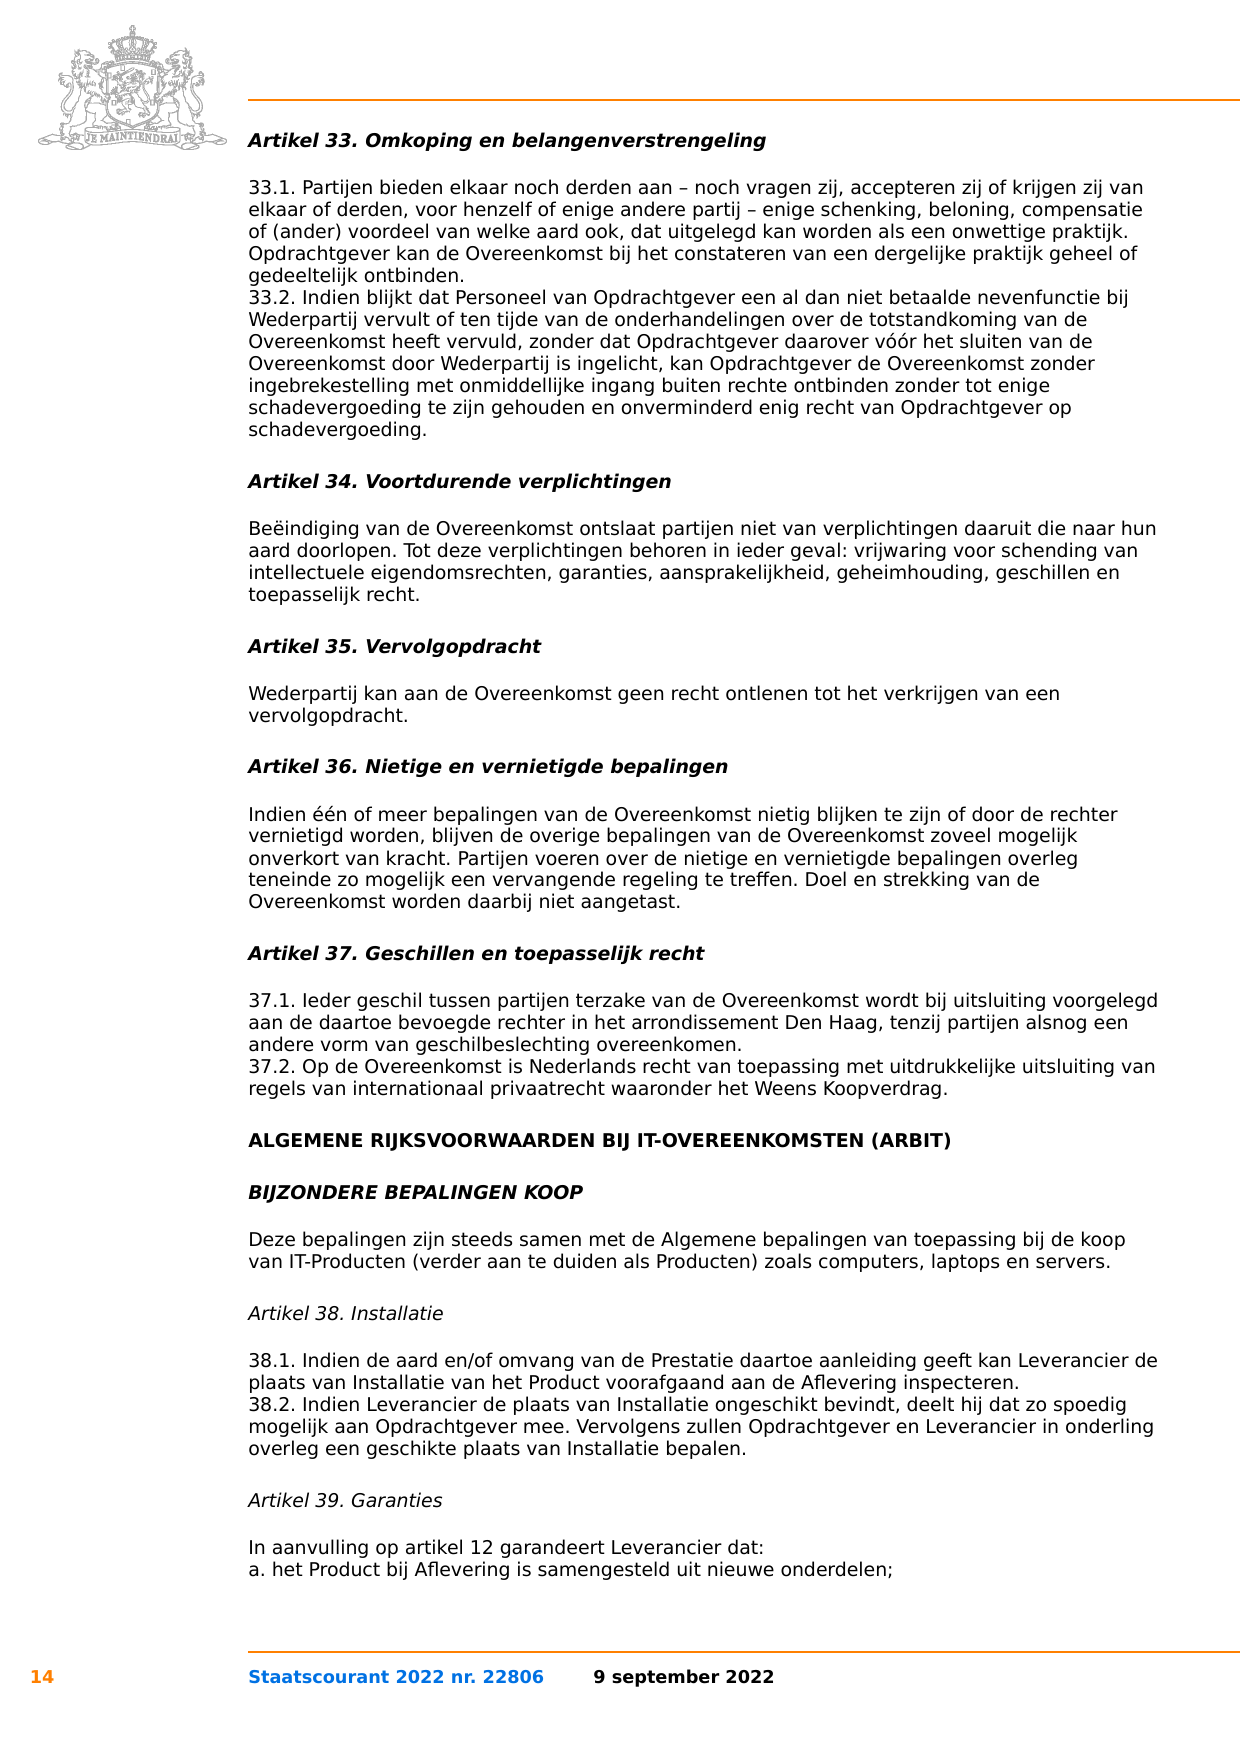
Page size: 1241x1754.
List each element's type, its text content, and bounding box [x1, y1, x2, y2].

subtitle ALGEMENE RIJKSVOORWAARDEN BIJ IT-OVEREENKOMSTEN (ARBIT) [248, 1130, 1163, 1152]
text a. het Product bij Aflevering is samengesteld uit nieuwe onderdelen; [248, 1559, 1163, 1581]
text Beëindiging van de Overeenkomst ontslaat partijen niet van verplichtingen daaruit die naar hun aard doorlopen. Tot deze verplichtingen behoren in ieder geval: vrijwaring voor schending van intellectuele eigendomsrechten, garanties, aansprakelijkheid, geheimhouding, geschillen en toepasselijk recht. [248, 518, 1163, 606]
subtitle Artikel 34. Voortdurende verplichtingen [248, 471, 1163, 493]
subtitle Artikel 35. Vervolgopdracht [248, 636, 1163, 657]
subtitle Artikel 36. Nietige en vernietigde bepalingen [248, 756, 1163, 778]
text 37.1. Ieder geschil tussen partijen terzake van de Overeenkomst wordt bij uitsluiting voorgelegd aan de daartoe bevoegde rechter in het arrondissement Den Haag, tenzij partijen alsnog een andere vorm van geschilbeslechting overeenkomen. [248, 990, 1163, 1056]
subtitle Artikel 39. Garanties [248, 1490, 1163, 1512]
text In aanvulling op artikel 12 garandeert Leverancier dat: [248, 1537, 1163, 1559]
text 37.2. Op de Overeenkomst is Nederlands recht van toepassing met uitdrukkelijke uitsluiting van regels van internationaal privaatrecht waaronder het Weens Koopverdrag. [248, 1056, 1163, 1100]
picture [38, 25, 227, 150]
text 38.2. Indien Leverancier de plaats van Installatie ongeschikt bevindt, deelt hij dat zo spoedig mogelijk aan Opdrachtgever mee. Vervolgens zullen Opdrachtgever en Leverancier in onderling overleg een geschikte plaats van Installatie bepalen. [248, 1394, 1163, 1460]
subtitle BIJZONDERE BEPALINGEN KOOP [248, 1182, 1163, 1204]
text 33.2. Indien blijkt dat Personeel van Opdrachtgever een al dan niet betaalde nevenfunctie bij Wederpartij vervult of ten tijde van de onderhandelingen over de totstandkoming van de Overeenkomst heeft vervuld, zonder dat Opdrachtgever daarover vóór het sluiten van de Overeenkomst door Wederpartij is ingelicht, kan Opdrachtgever de Overeenkomst zonder ingebrekestelling met onmiddellijke ingang buiten rechte ontbinden zonder tot enige schadevergoeding te zijn gehouden en onverminderd enig recht van Opdrachtgever op schadevergoeding. [248, 287, 1163, 441]
text 33.1. Partijen bieden elkaar noch derden aan – noch vragen zij, accepteren zij of krijgen zij van elkaar of derden, voor henzelf of enige andere partij – enige schenking, beloning, compensatie of (ander) voordeel van welke aard ook, dat uitgelegd kan worden als een onwettige praktijk. Opdrachtgever kan de Overeenkomst bij het constateren van een dergelijke praktijk geheel of gedeeltelijk ontbinden. [248, 177, 1163, 287]
text Wederpartij kan aan de Overeenkomst geen recht ontlenen tot het verkrijgen van een vervolgopdracht. [248, 682, 1163, 726]
subtitle Artikel 33. Omkoping en belangenverstrengeling [248, 130, 1163, 152]
text Indien één of meer bepalingen van de Overeenkomst nietig blijken te zijn of door de rechter vernietigd worden, blijven de overige bepalingen van de Overeenkomst zoveel mogelijk onverkort van kracht. Partijen voeren over de nietige en vernietigde bepalingen overleg teneinde zo mogelijk een vervangende regeling te treffen. Doel en strekking van de Overeenkomst worden daarbij niet aangetast. [248, 803, 1163, 913]
text Deze bepalingen zijn steeds samen met de Algemene bepalingen van toepassing bij de koop van IT-Producten (verder aan te duiden als Producten) zoals computers, laptops en servers. [248, 1229, 1163, 1273]
text 38.1. Indien de aard en/of omvang van de Prestatie daartoe aanleiding geeft kan Leverancier de plaats van Installatie van het Product voorafgaand aan de Aflevering inspecteren. [248, 1350, 1163, 1394]
subtitle Artikel 38. Installatie [248, 1303, 1163, 1325]
subtitle Artikel 37. Geschillen en toepasselijk recht [248, 943, 1163, 965]
